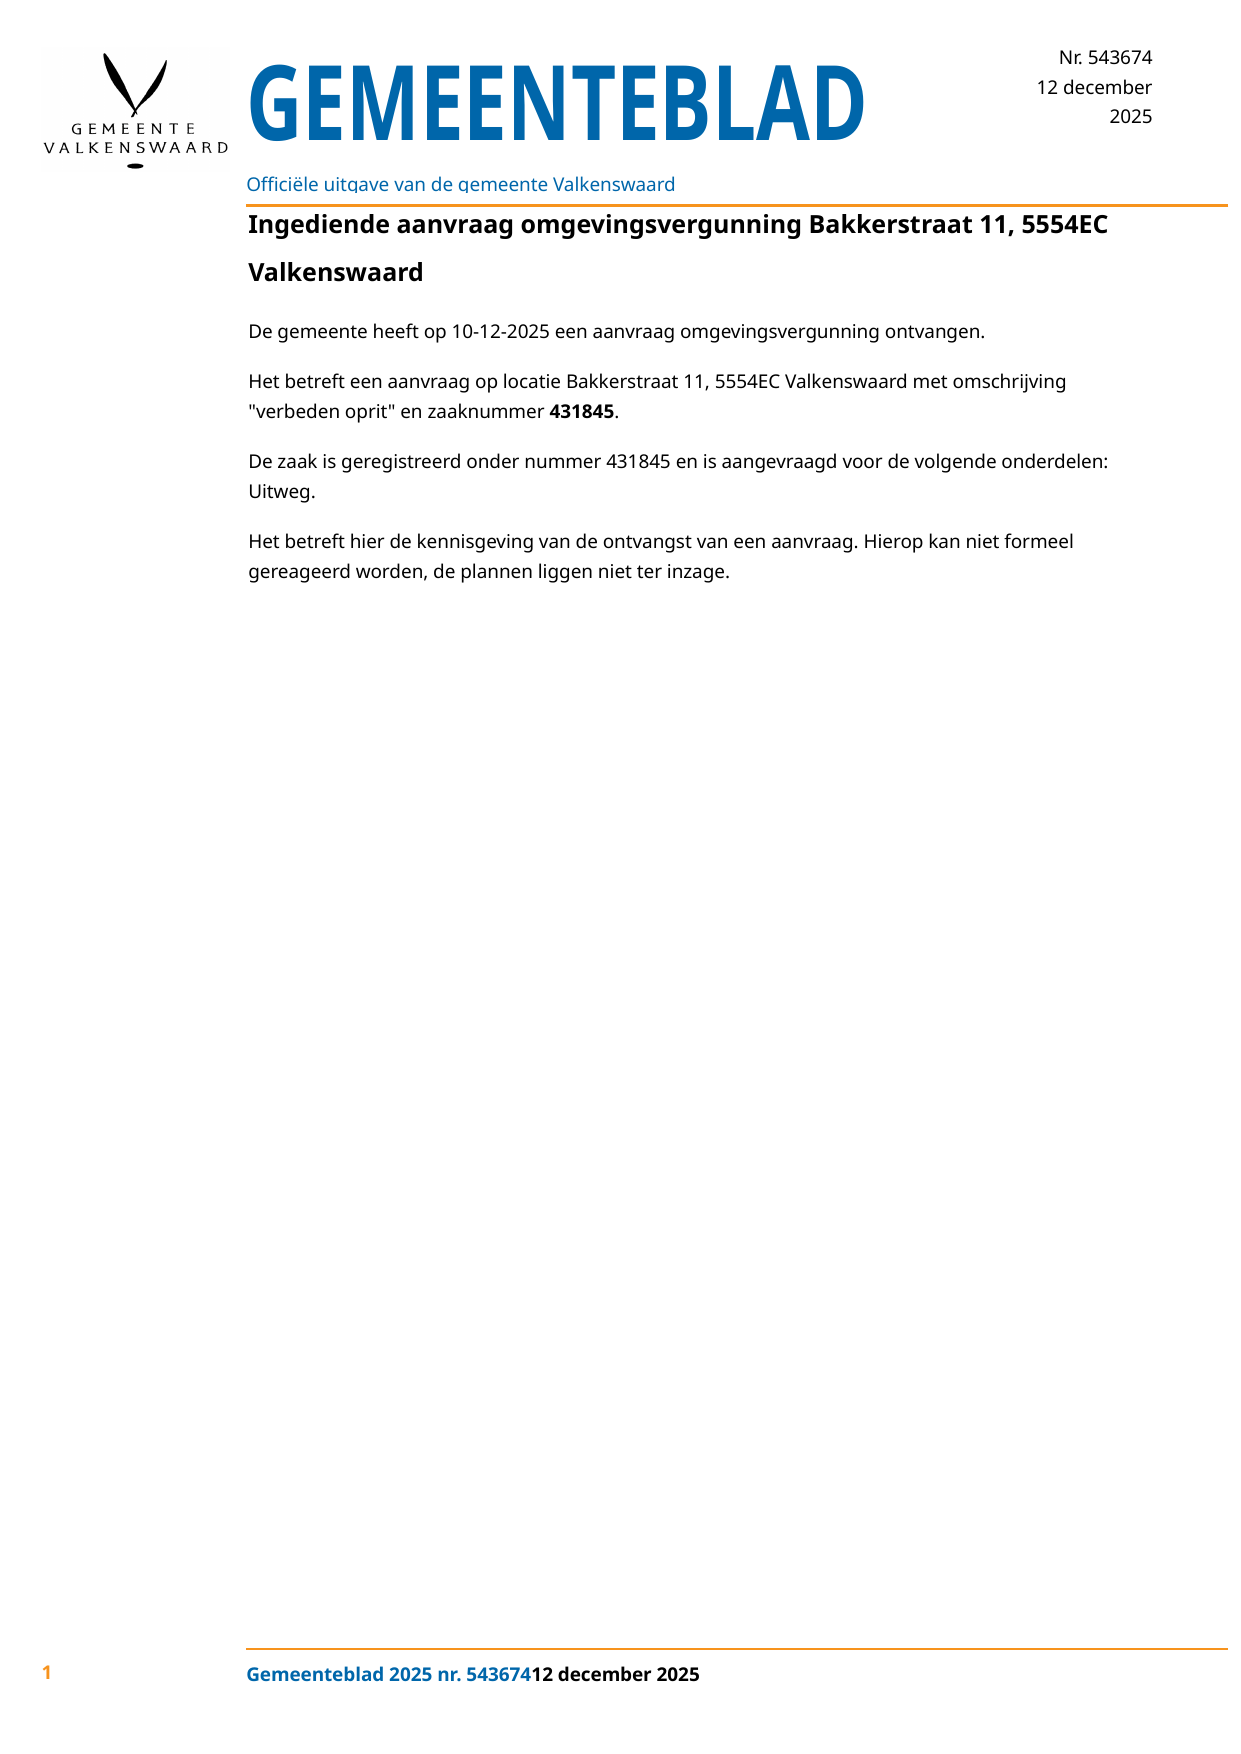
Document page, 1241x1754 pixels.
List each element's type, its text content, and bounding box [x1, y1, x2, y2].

text De gemeente heeft op 10-12-2025 een aanvraag omgevingsvergunning ontvangen. [248, 318, 1152, 344]
text Het betreft een aanvraag op locatie Bakkerstraat 11, 5554EC Valkenswaard met omschrijving "verbeden oprit" en zaaknummer 431845. [248, 368, 1152, 424]
picture [41, 47, 231, 172]
text Ingediende aanvraag omgevingsvergunning Bakkerstraat 11, 5554EC Valkenswaard [248, 207, 1152, 288]
text De zaak is geregistreerd onder nummer 431845 en is aangevraagd voor de volgende onderdelen: Uitweg. [248, 448, 1152, 504]
text Het betreft hier de kennisgeving van de ontvangst van een aanvraag. Hierop kan niet formeel gereageerd worden, de plannen liggen niet ter inzage. [248, 528, 1152, 584]
